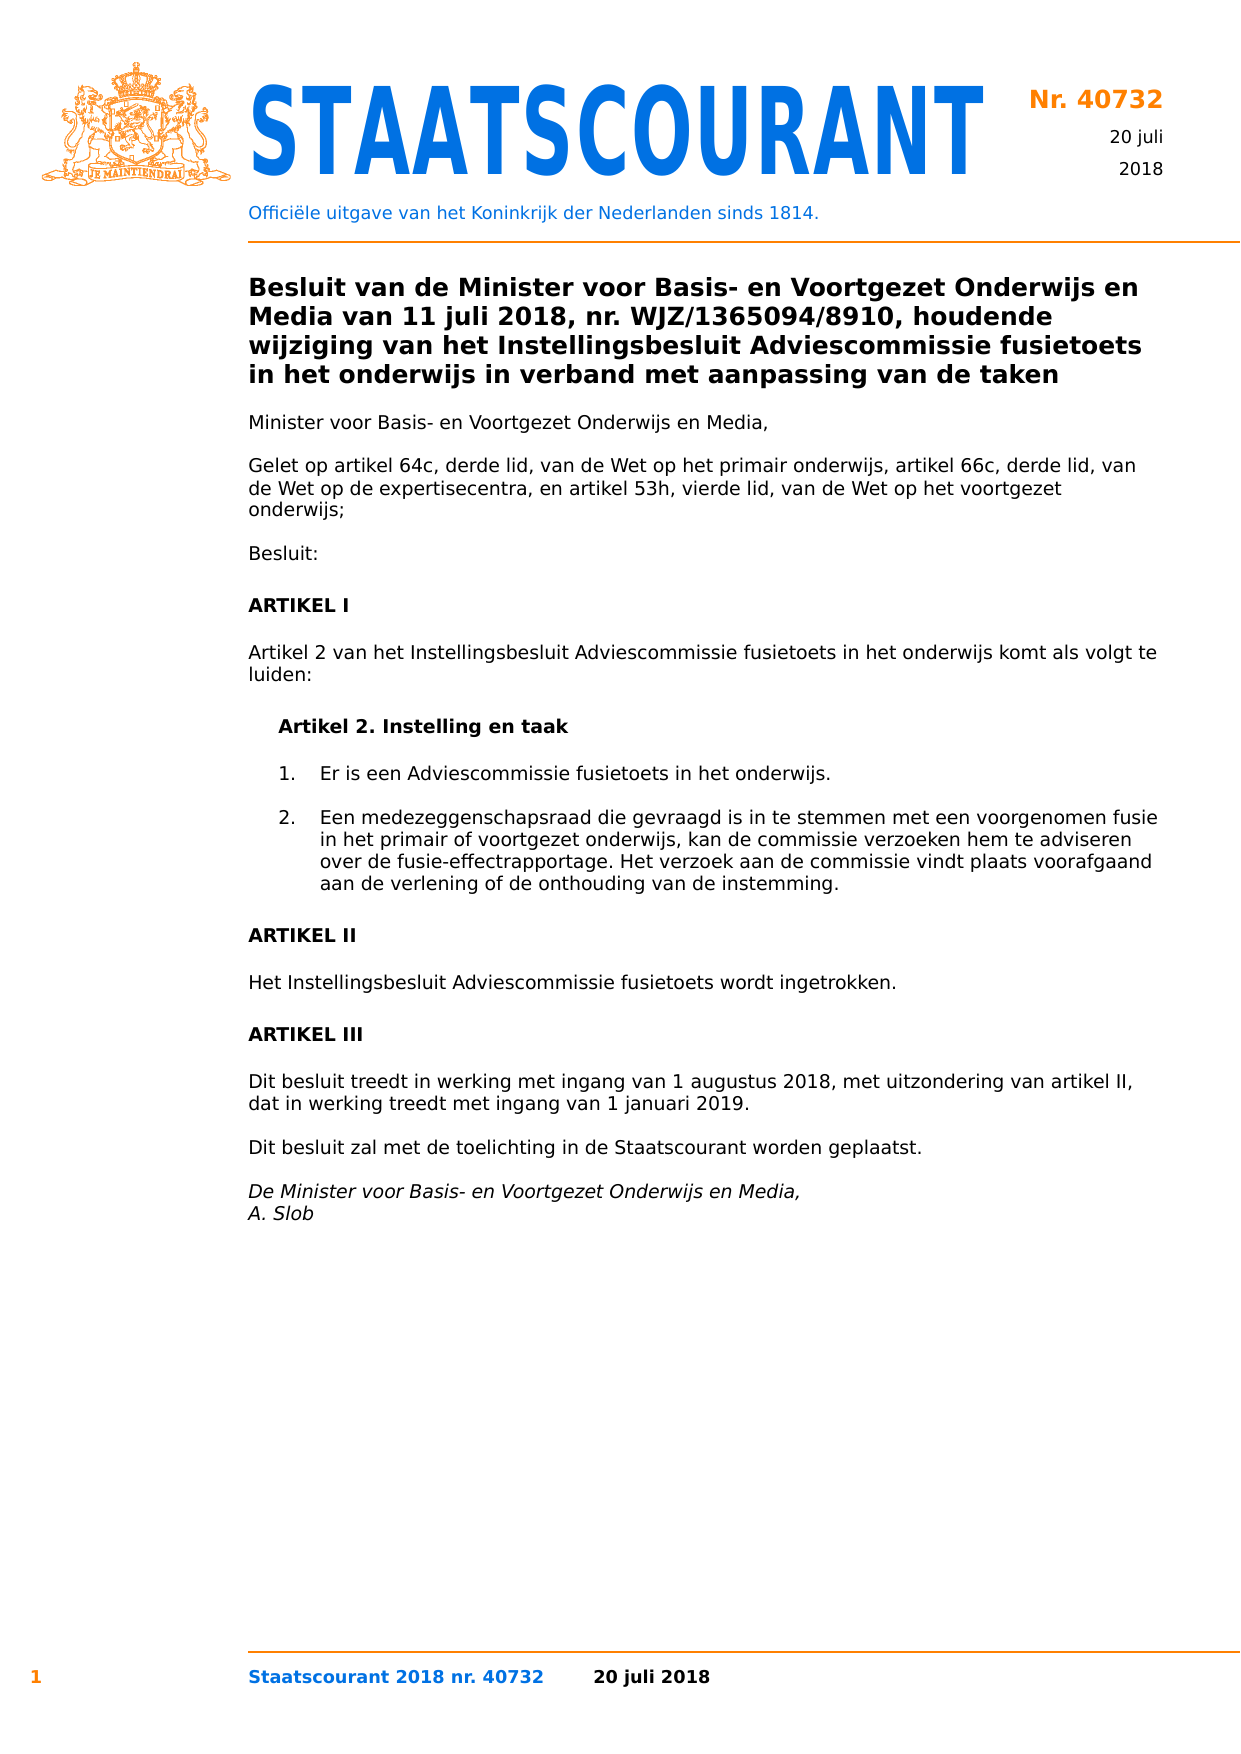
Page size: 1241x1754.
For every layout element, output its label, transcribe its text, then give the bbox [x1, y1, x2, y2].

table_cell 20 juli [998, 121, 1240, 153]
picture [41, 62, 231, 186]
text De Minister voor Basis- en Voortgezet Onderwijs en Media, A. Slob [248, 1181, 1163, 1224]
table_header Nr. 40732 [998, 62, 1240, 121]
text Het Instellingsbesluit Adviescommissie fusietoets wordt ingetrokken. [248, 972, 1163, 994]
table_header STAATSCOURANT [248, 62, 998, 203]
text Besluit: [248, 543, 1163, 565]
subtitle Besluit van de Minister voor Basis- en Voortgezet Onderwijs en Media van 11 juli 2018, nr. WJZ/1365094/8910, houdende wijziging van het Instellingsbesluit Adviescommissie fusietoets in het onderwijs in verband met aanpassing van de taken [248, 273, 1163, 390]
text Artikel 2 van het Instellingsbesluit Adviescommissie fusietoets in het onderwijs komt als volgt te luiden: [248, 642, 1163, 686]
subtitle ARTIKEL II [248, 925, 1163, 947]
text 2. Een medezeggenschapsraad die gevraagd is in te stemmen met een voorgenomen fusie in het primair of voortgezet onderwijs, kan de commissie verzoeken hem te adviseren over de fusie-effectrapportage. Het verzoek aan de commissie vindt plaats voorafgaand aan de verlening of de onthouding van de instemming. [278, 807, 1163, 895]
table_header [25, 62, 248, 241]
text Dit besluit zal met de toelichting in de Staatscourant worden geplaatst. [248, 1137, 1163, 1159]
subtitle ARTIKEL III [248, 1024, 1163, 1046]
table_cell Officiële uitgave van het Koninkrijk der Nederlanden sinds 1814. [248, 203, 1240, 241]
table_cell 2018 [998, 153, 1240, 203]
text Dit besluit treedt in werking met ingang van 1 augustus 2018, met uitzondering van artikel II, dat in werking treedt met ingang van 1 januari 2019. [248, 1071, 1163, 1115]
subtitle ARTIKEL I [248, 595, 1163, 617]
subtitle Artikel 2. Instelling en taak [278, 716, 1163, 738]
text Gelet op artikel 64c, derde lid, van de Wet op het primair onderwijs, artikel 66c, derde lid, van de Wet op de expertisecentra, en artikel 53h, vierde lid, van de Wet op het voortgezet onderwijs; [248, 455, 1163, 521]
text Minister voor Basis- en Voortgezet Onderwijs en Media, [248, 412, 1163, 433]
text 1. Er is een Adviescommissie fusietoets in het onderwijs. [278, 763, 1163, 785]
